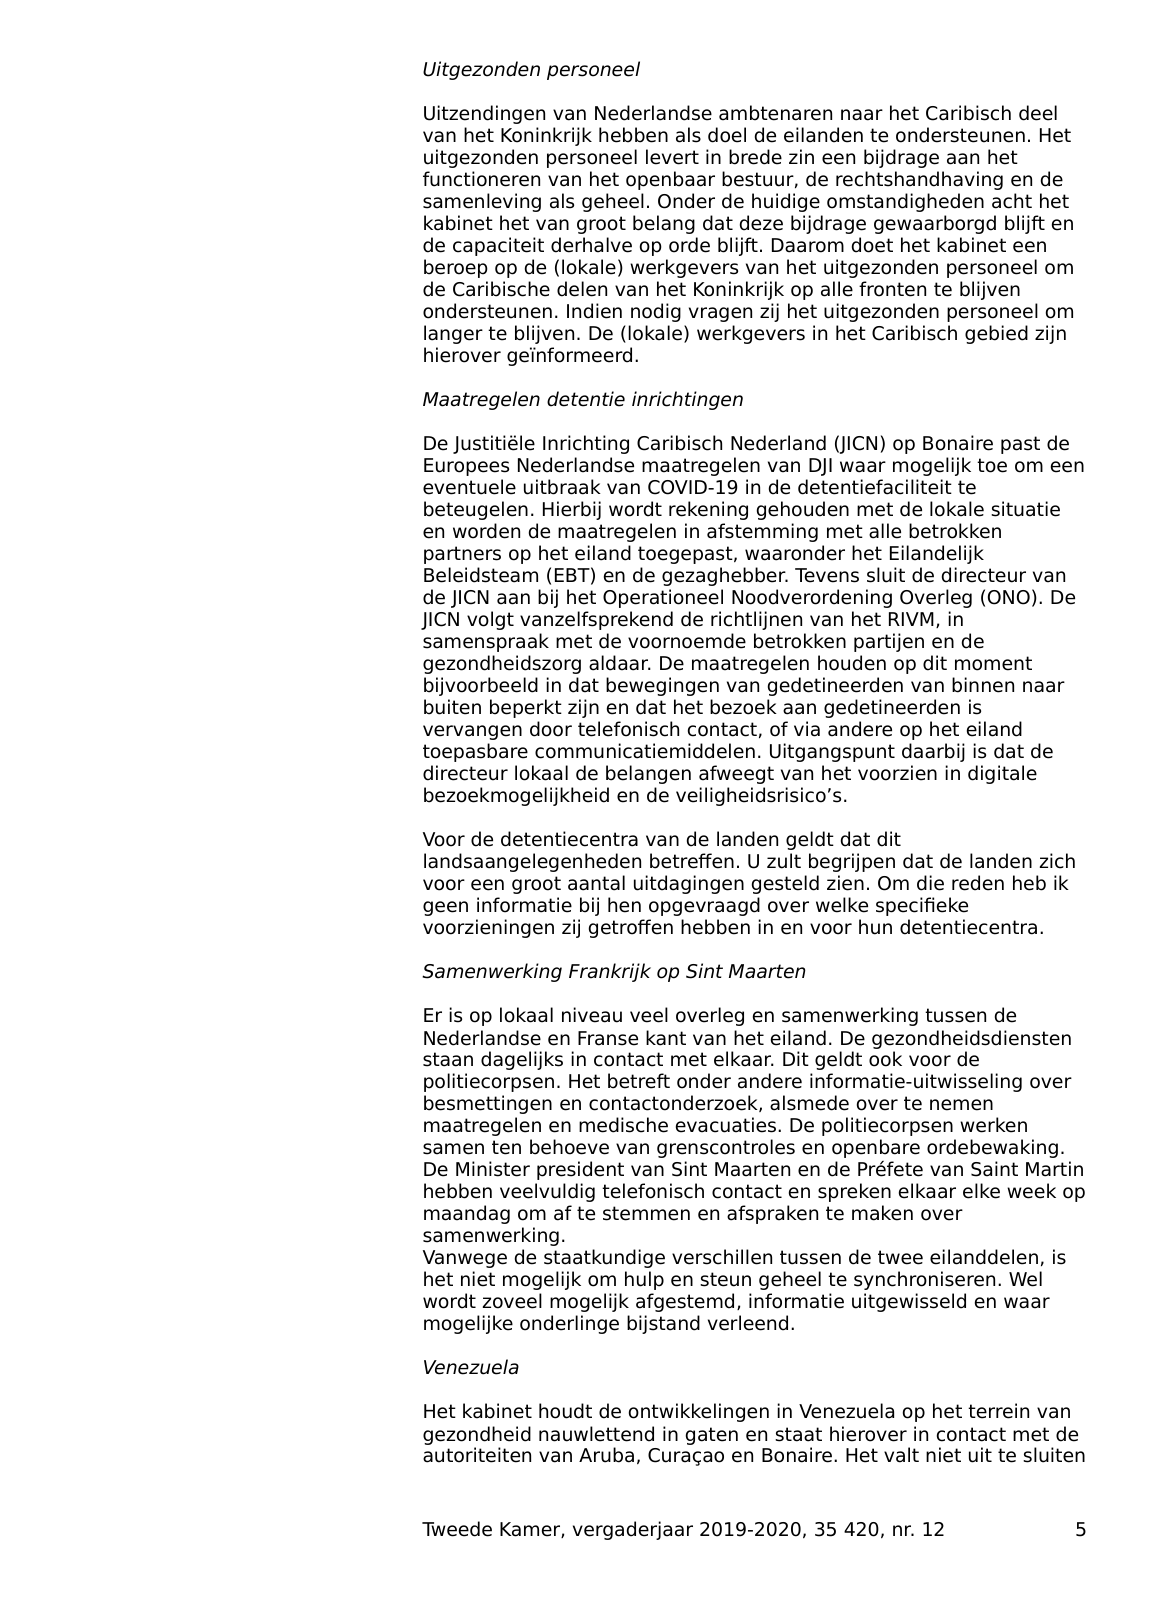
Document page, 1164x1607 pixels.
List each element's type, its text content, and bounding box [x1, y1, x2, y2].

text Voor de detentiecentra van de landen geldt dat dit landsaangelegenheden betreffen. U zult begrijpen dat de landen zich voor een groot aantal uitdagingen gesteld zien. Om die reden heb ik geen informatie bij hen opgevraagd over welke specifieke voorzieningen zij getroffen hebben in en voor hun detentiecentra. [422, 829, 1087, 939]
subtitle Uitgezonden personeel [422, 59, 1087, 81]
text Er is op lokaal niveau veel overleg en samenwerking tussen de Nederlandse en Franse kant van het eiland. De gezondheidsdiensten staan dagelijks in contact met elkaar. Dit geldt ook voor de politiecorpsen. Het betreft onder andere informatie-uitwisseling over besmettingen en contactonderzoek, alsmede over te nemen maatregelen en medische evacuaties. De politiecorpsen werken samen ten behoeve van grenscontroles en openbare ordebewaking. De Minister president van Sint Maarten en de Préfete van Saint Martin hebben veelvuldig telefonisch contact en spreken elkaar elke week op maandag om af te stemmen en afspraken te maken over samenwerking. [422, 1005, 1087, 1247]
text De Justitiële Inrichting Caribisch Nederland (JICN) op Bonaire past de Europees Nederlandse maatregelen van DJI waar mogelijk toe om een eventuele uitbraak van COVID-19 in de detentiefaciliteit te beteugelen. Hierbij wordt rekening gehouden met de lokale situatie en worden de maatregelen in afstemming met alle betrokken partners op het eiland toegepast, waaronder het Eilandelijk Beleidsteam (EBT) en de gezaghebber. Tevens sluit de directeur van de JICN aan bij het Operationeel Noodverordening Overleg (ONO). De JICN volgt vanzelfsprekend de richtlijnen van het RIVM, in samenspraak met de voornoemde betrokken partijen en de gezondheidszorg aldaar. De maatregelen houden op dit moment bijvoorbeeld in dat bewegingen van gedetineerden van binnen naar buiten beperkt zijn en dat het bezoek aan gedetineerden is vervangen door telefonisch contact, of via andere op het eiland toepasbare communicatiemiddelen. Uitgangspunt daarbij is dat de directeur lokaal de belangen afweegt van het voorzien in digitale bezoekmogelijkheid en de veiligheidsrisico’s. [422, 433, 1087, 807]
text Vanwege de staatkundige verschillen tussen de twee eilanddelen, is het niet mogelijk om hulp en steun geheel te synchroniseren. Wel wordt zoveel mogelijk afgestemd, informatie uitgewisseld en waar mogelijke onderlinge bijstand verleend. [422, 1247, 1087, 1335]
subtitle Venezuela [422, 1357, 1087, 1379]
subtitle Samenwerking Frankrijk op Sint Maarten [422, 961, 1087, 983]
text Het kabinet houdt de ontwikkelingen in Venezuela op het terrein van gezondheid nauwlettend in gaten en staat hierover in contact met de autoriteiten van Aruba, Curaçao en Bonaire. Het valt niet uit te sluiten [422, 1401, 1087, 1467]
subtitle Maatregelen detentie inrichtingen [422, 389, 1087, 411]
text Uitzendingen van Nederlandse ambtenaren naar het Caribisch deel van het Koninkrijk hebben als doel de eilanden te ondersteunen. Het uitgezonden personeel levert in brede zin een bijdrage aan het functioneren van het openbaar bestuur, de rechtshandhaving en de samenleving als geheel. Onder de huidige omstandigheden acht het kabinet het van groot belang dat deze bijdrage gewaarborgd blijft en de capaciteit derhalve op orde blijft. Daarom doet het kabinet een beroep op de (lokale) werkgevers van het uitgezonden personeel om de Caribische delen van het Koninkrijk op alle fronten te blijven ondersteunen. Indien nodig vragen zij het uitgezonden personeel om langer te blijven. De (lokale) werkgevers in het Caribisch gebied zijn hierover geïnformeerd. [422, 103, 1087, 367]
